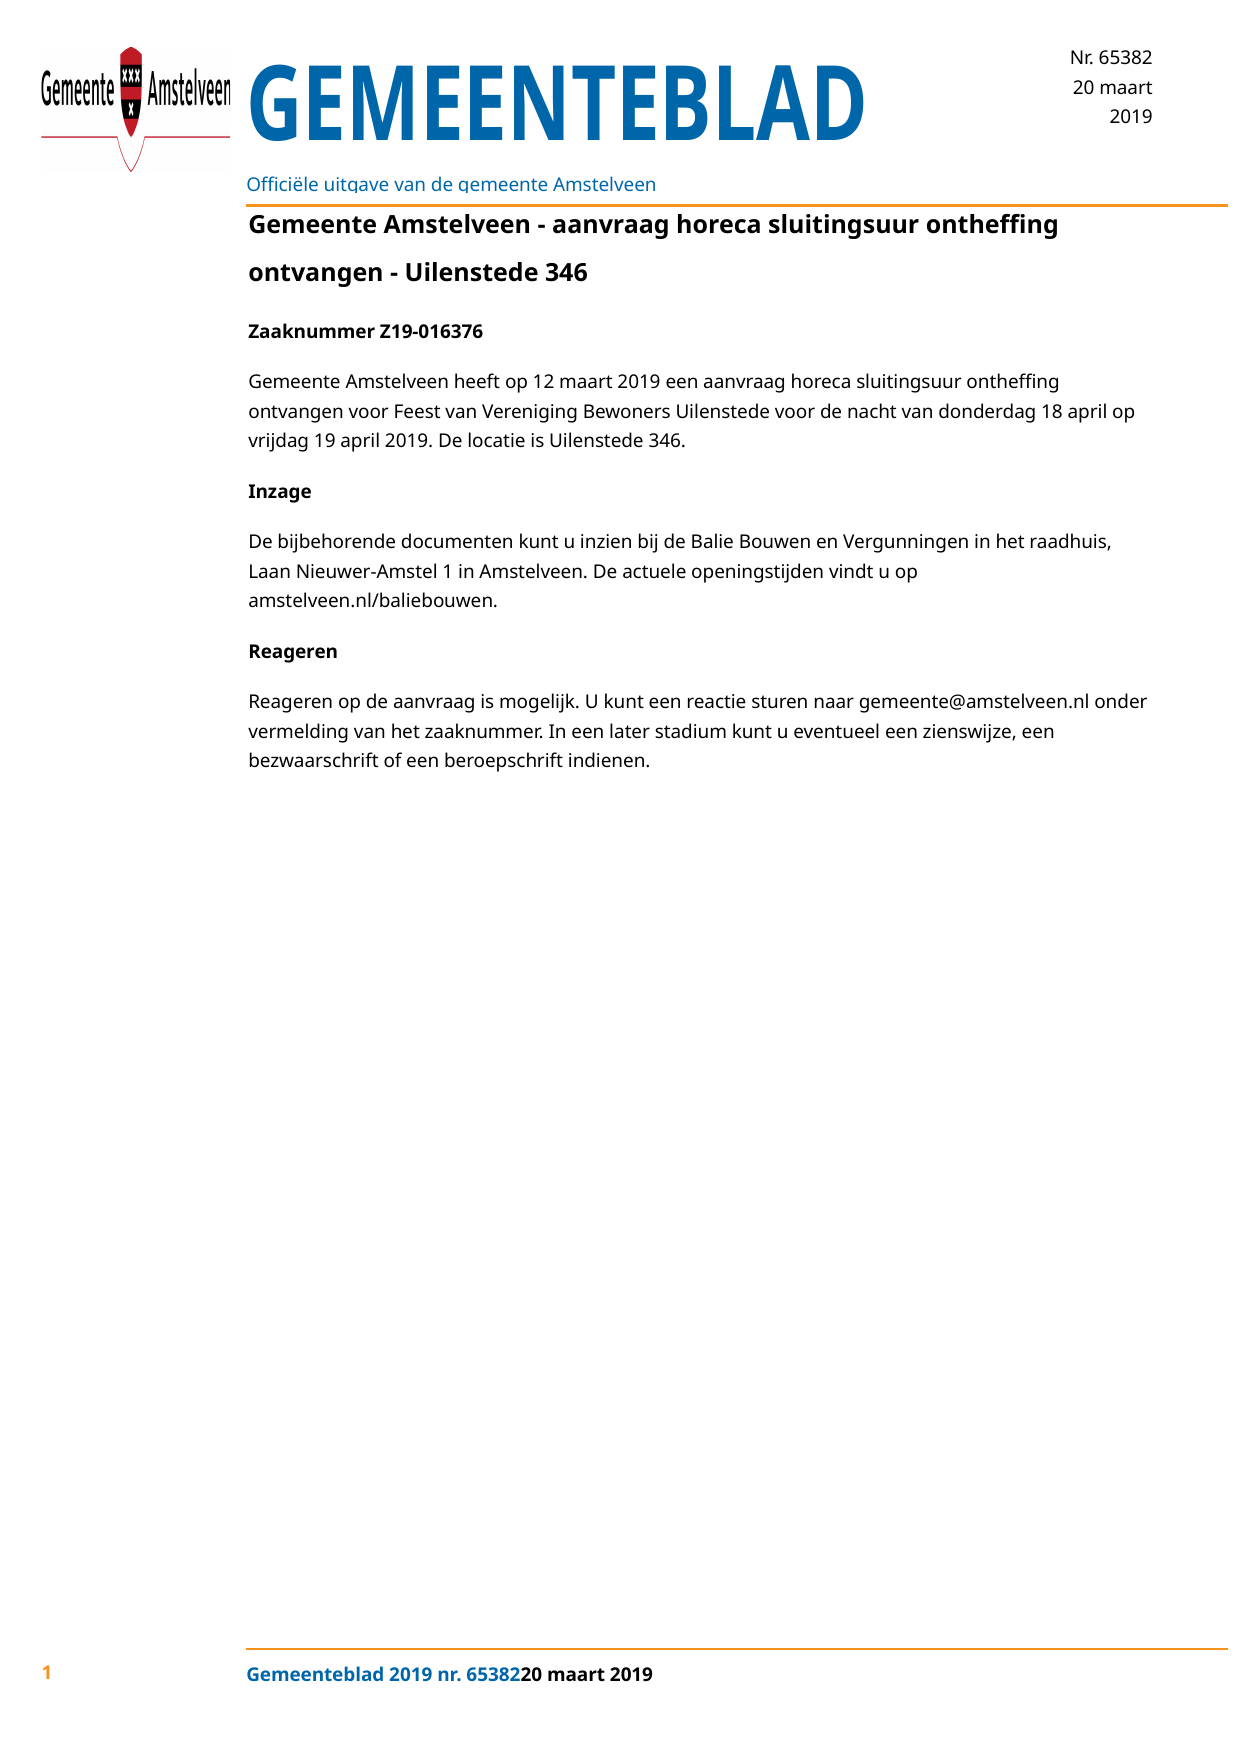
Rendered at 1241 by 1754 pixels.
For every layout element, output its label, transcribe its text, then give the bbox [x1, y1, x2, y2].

text Gemeente Amstelveen heeft op 12 maart 2019 een aanvraag horeca sluitingsuur ontheffing ontvangen voor Feest van Vereniging Bewoners Uilenstede voor de nacht van donderdag 18 april op vrijdag 19 april 2019. De locatie is Uilenstede 346. [248, 368, 1152, 453]
text Reageren op de aanvraag is mogelijk. U kunt een reactie sturen naar gemeente@amstelveen.nl onder vermelding van het zaaknummer. In een later stadium kunt u eventueel een zienswijze, een bezwaarschrift of een beroepschrift indienen. [248, 688, 1152, 773]
text Inzage [248, 478, 1152, 504]
text De bijbehorende documenten kunt u inzien bij de Balie Bouwen en Vergunningen in het raadhuis, Laan Nieuwer-Amstel 1 in Amstelveen. De actuele openingstijden vindt u op amstelveen.nl/baliebouwen. [248, 528, 1152, 613]
text Gemeente Amstelveen - aanvraag horeca sluitingsuur ontheffing ontvangen - Uilenstede 346 [248, 207, 1152, 288]
text Zaaknummer Z19-016376 [248, 318, 1152, 344]
text Reageren [248, 638, 1152, 664]
picture [41, 47, 231, 172]
